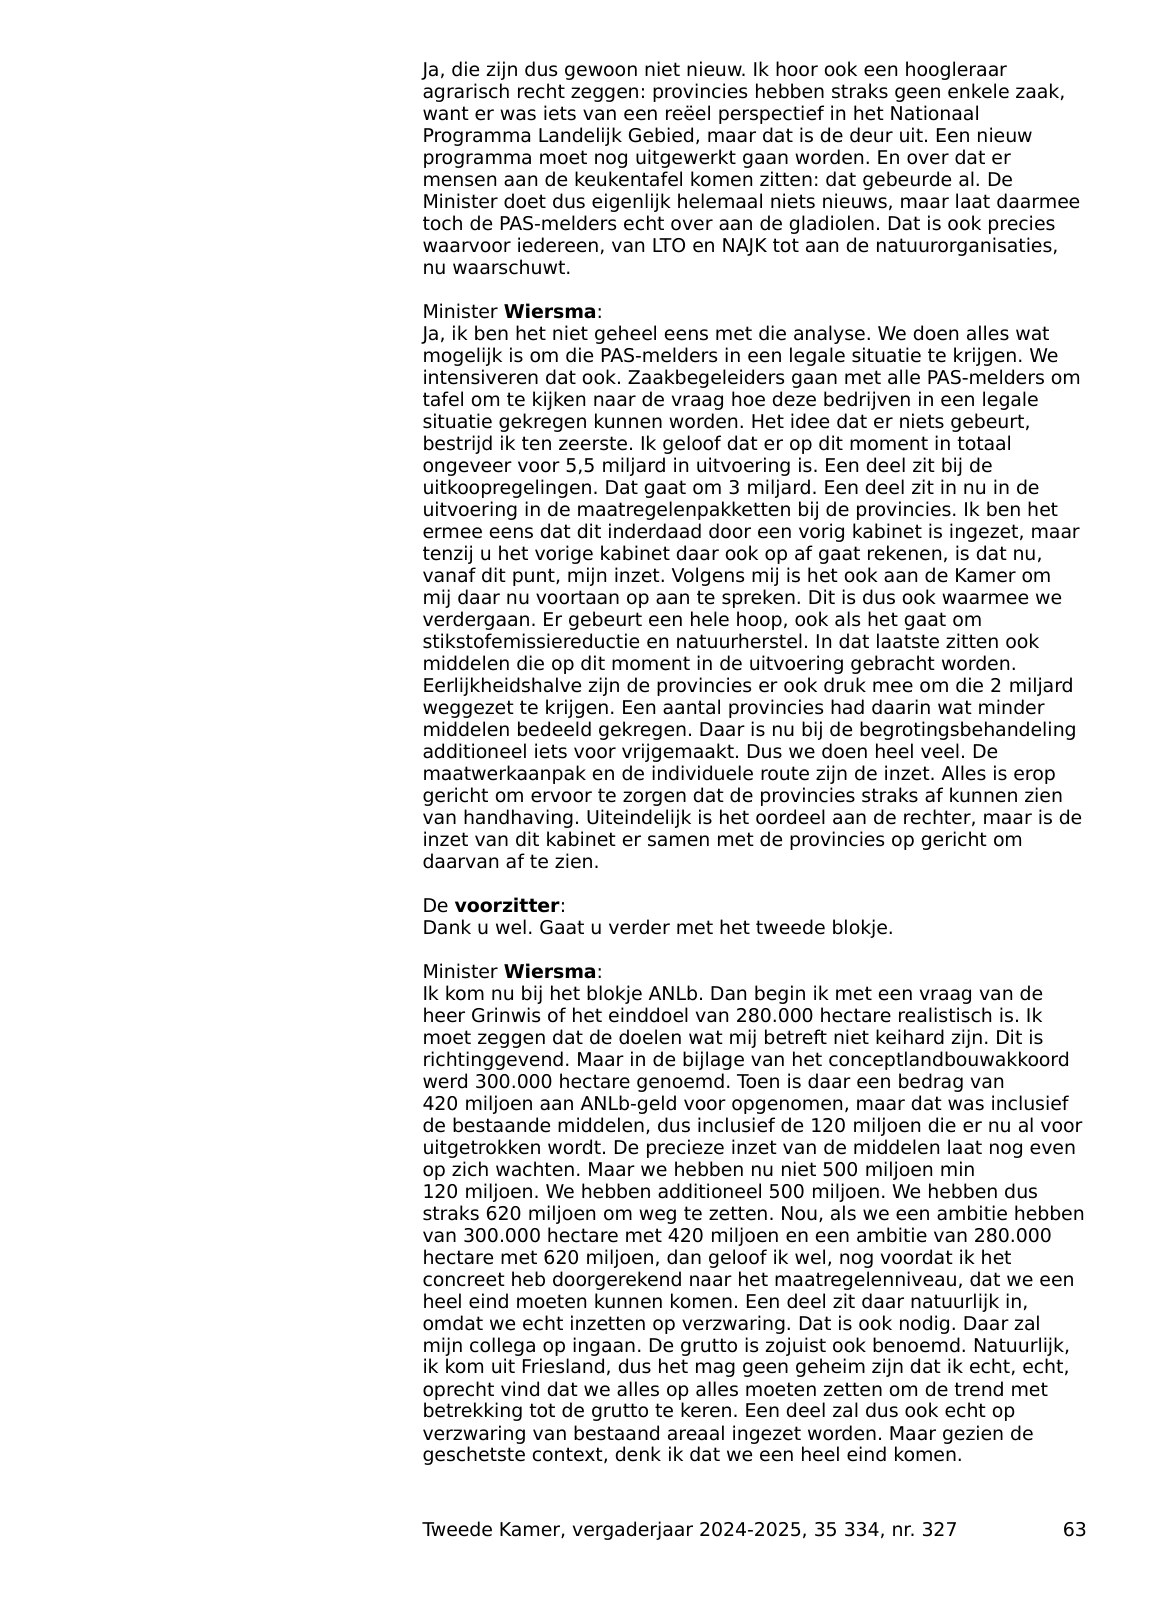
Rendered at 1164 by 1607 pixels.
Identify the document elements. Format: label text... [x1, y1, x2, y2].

text De voorzitter: [422, 895, 1087, 917]
text Minister Wiersma: [422, 301, 1087, 323]
text Ja, ik ben het niet geheel eens met die analyse. We doen alles wat mogelijk is om die PAS-melders in een legale situatie te krijgen. We intensiveren dat ook. Zaakbegeleiders gaan met alle PAS-melders om tafel om te kijken naar de vraag hoe deze bedrijven in een legale situatie gekregen kunnen worden. Het idee dat er niets gebeurt, bestrijd ik ten zeerste. Ik geloof dat er op dit moment in totaal ongeveer voor 5,5 miljard in uitvoering is. Een deel zit bij de uitkoopregelingen. Dat gaat om 3 miljard. Een deel zit in nu in de uitvoering in de maatregelenpakketten bij de provincies. Ik ben het ermee eens dat dit inderdaad door een vorig kabinet is ingezet, maar tenzij u het vorige kabinet daar ook op af gaat rekenen, is dat nu, vanaf dit punt, mijn inzet. Volgens mij is het ook aan de Kamer om mij daar nu voortaan op aan te spreken. Dit is dus ook waarmee we verdergaan. Er gebeurt een hele hoop, ook als het gaat om stikstofemissiereductie en natuurherstel. In dat laatste zitten ook middelen die op dit moment in de uitvoering gebracht worden. Eerlijkheidshalve zijn de provincies er ook druk mee om die 2 miljard weggezet te krijgen. Een aantal provincies had daarin wat minder middelen bedeeld gekregen. Daar is nu bij de begrotingsbehandeling additioneel iets voor vrijgemaakt. Dus we doen heel veel. De maatwerkaanpak en de individuele route zijn de inzet. Alles is erop gericht om ervoor te zorgen dat de provincies straks af kunnen zien van handhaving. Uiteindelijk is het oordeel aan de rechter, maar is de inzet van dit kabinet er samen met de provincies op gericht om daarvan af te zien. [422, 323, 1087, 872]
text Ja, die zijn dus gewoon niet nieuw. Ik hoor ook een hoogleraar agrarisch recht zeggen: provincies hebben straks geen enkele zaak, want er was iets van een reëel perspectief in het Nationaal Programma Landelijk Gebied, maar dat is de deur uit. Een nieuw programma moet nog uitgewerkt gaan worden. En over dat er mensen aan de keukentafel komen zitten: dat gebeurde al. De Minister doet dus eigenlijk helemaal niets nieuws, maar laat daarmee toch de PAS-melders echt over aan de gladiolen. Dat is ook precies waarvoor iedereen, van LTO en NAJK tot aan de natuurorganisaties, nu waarschuwt. [422, 59, 1087, 279]
text Dank u wel. Gaat u verder met het tweede blokje. [422, 917, 1087, 939]
text Ik kom nu bij het blokje ANLb. Dan begin ik met een vraag van de heer Grinwis of het einddoel van 280.000 hectare realistisch is. Ik moet zeggen dat de doelen wat mij betreft niet keihard zijn. Dit is richtinggevend. Maar in de bijlage van het conceptlandbouwakkoord werd 300.000 hectare genoemd. Toen is daar een bedrag van 420 miljoen aan ANLb-geld voor opgenomen, maar dat was inclusief de bestaande middelen, dus inclusief de 120 miljoen die er nu al voor uitgetrokken wordt. De precieze inzet van de middelen laat nog even op zich wachten. Maar we hebben nu niet 500 miljoen min 120 miljoen. We hebben additioneel 500 miljoen. We hebben dus straks 620 miljoen om weg te zetten. Nou, als we een ambitie hebben van 300.000 hectare met 420 miljoen en een ambitie van 280.000 hectare met 620 miljoen, dan geloof ik wel, nog voordat ik het concreet heb doorgerekend naar het maatregelenniveau, dat we een heel eind moeten kunnen komen. Een deel zit daar natuurlijk in, omdat we echt inzetten op verzwaring. Dat is ook nodig. Daar zal mijn collega op ingaan. De grutto is zojuist ook benoemd. Natuurlijk, ik kom uit Friesland, dus het mag geen geheim zijn dat ik echt, echt, oprecht vind dat we alles op alles moeten zetten om de trend met betrekking tot de grutto te keren. Een deel zal dus ook echt op verzwaring van bestaand areaal ingezet worden. Maar gezien de geschetste context, denk ik dat we een heel eind komen. [422, 983, 1087, 1466]
text Minister Wiersma: [422, 961, 1087, 983]
